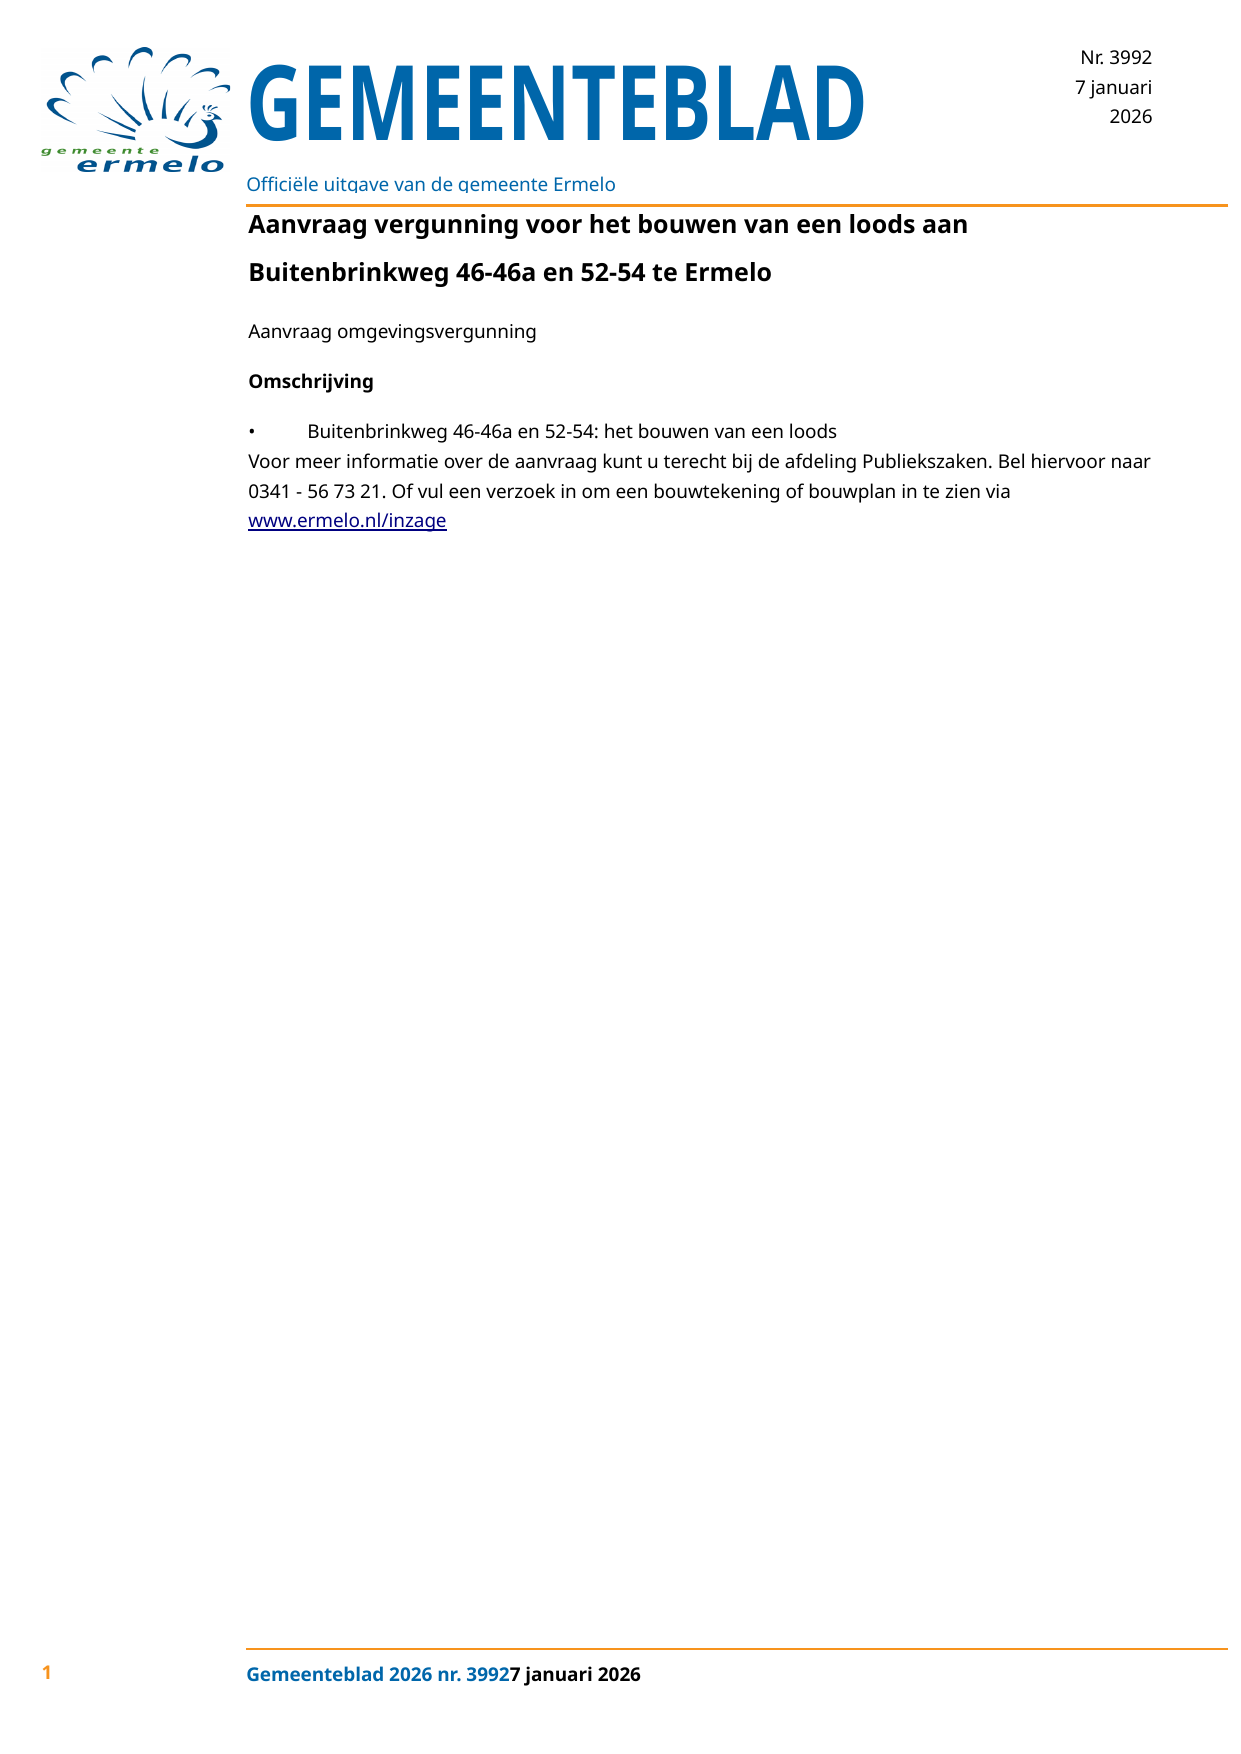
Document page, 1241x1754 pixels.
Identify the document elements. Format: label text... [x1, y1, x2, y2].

text Aanvraag vergunning voor het bouwen van een loods aan Buitenbrinkweg 46-46a en 52-54 te Ermelo [248, 207, 1152, 288]
list Buitenbrinkweg 46-46a en 52-54: het bouwen van een loods [248, 419, 1152, 444]
picture [41, 47, 231, 172]
text Aanvraag omgevingsvergunning [248, 318, 1152, 344]
text Omschrijving [248, 368, 1152, 394]
text Voor meer informatie over de aanvraag kunt u terecht bij de afdeling Publiekszaken. Bel hiervoor naar 0341 - 56 73 21. Of vul een verzoek in om een bouwtekening of bouwplan in te zien via www.ermelo.nl/inzage [248, 448, 1152, 533]
